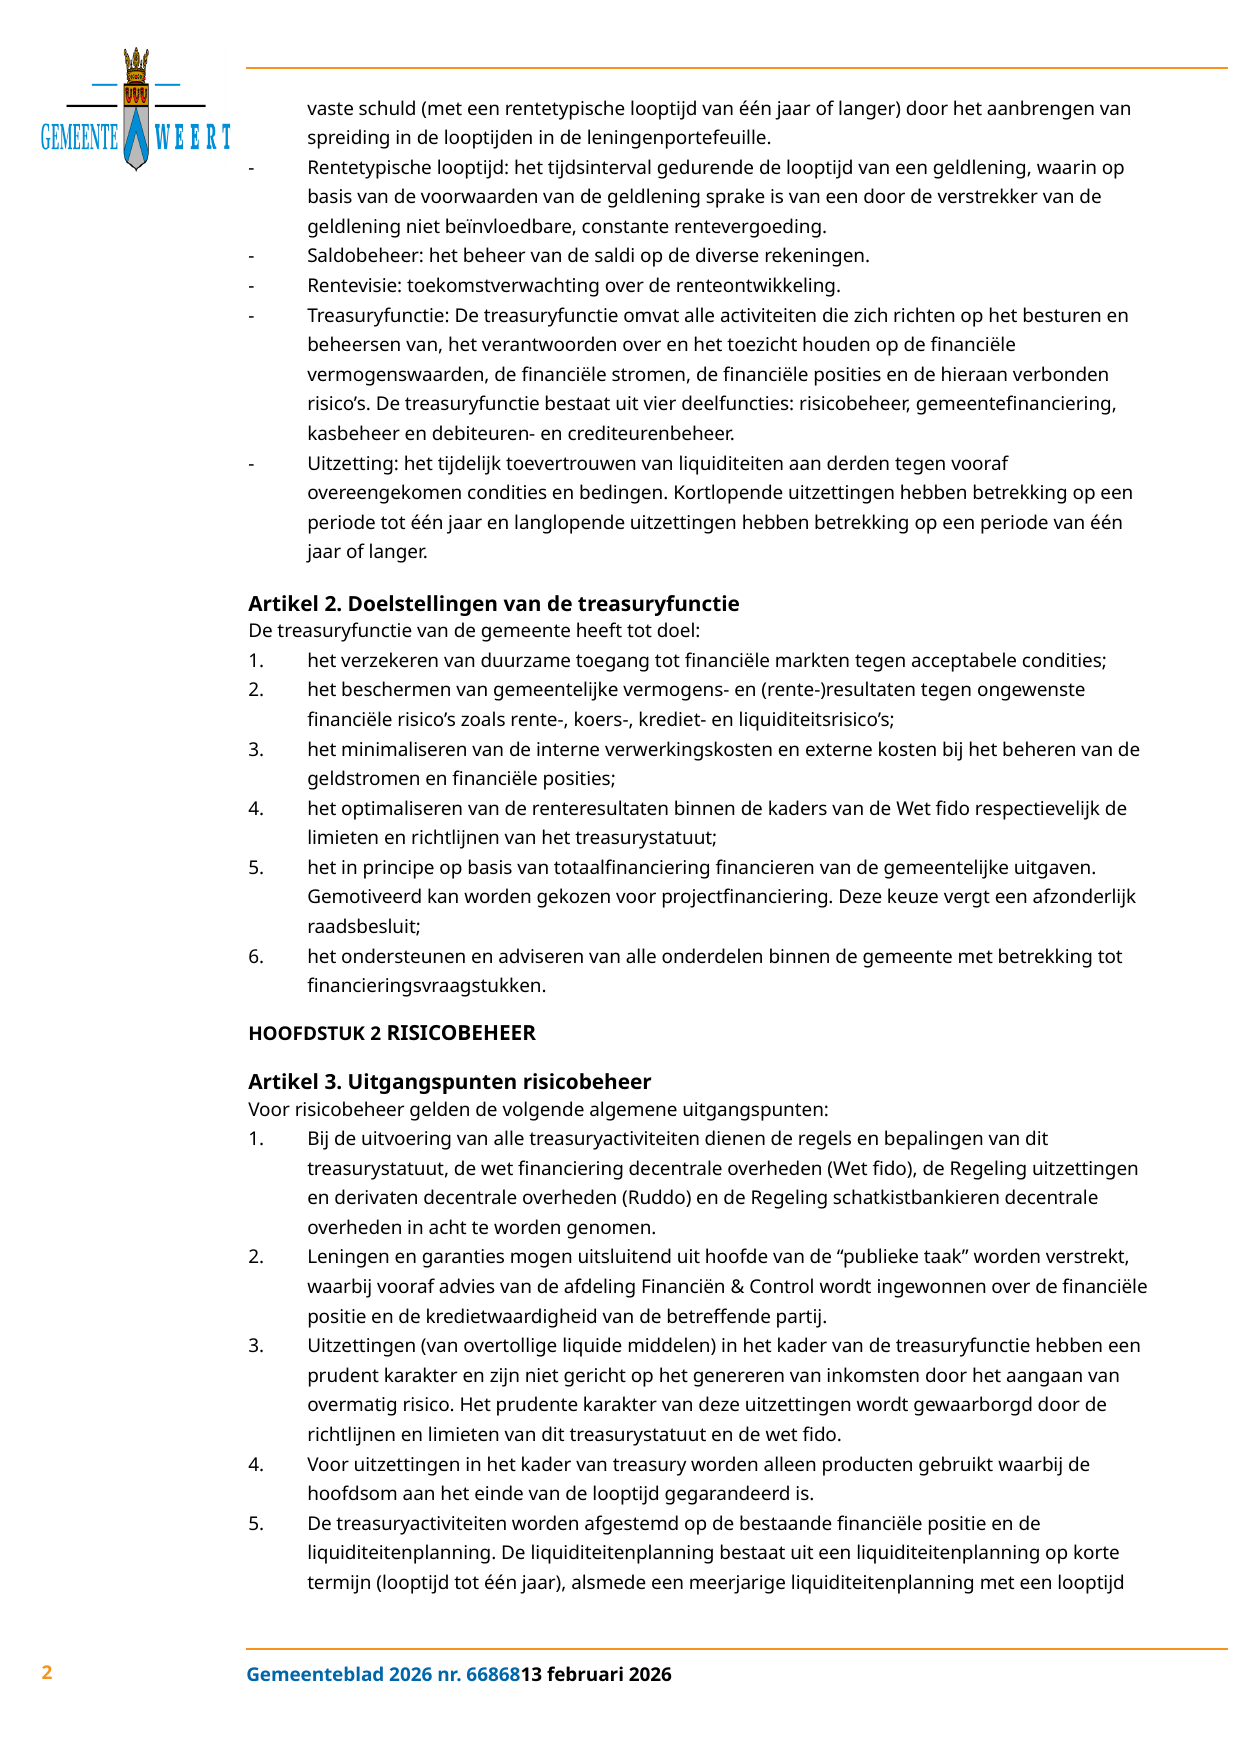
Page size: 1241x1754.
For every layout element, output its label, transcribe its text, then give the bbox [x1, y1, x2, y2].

list het optimaliseren van de renteresultaten binnen de kaders van de Wet fido respectievelijk de limieten en richtlijnen van het treasurystatuut; [248, 795, 1152, 850]
list Rentetypische looptijd: het tijdsinterval gedurende de looptijd van een geldlening, waarin op basis van de voorwaarden van de geldlening sprake is van een door de verstrekker van de geldlening niet beïnvloedbare, constante rentevergoeding. [248, 154, 1152, 239]
list Rentevisie: toekomstverwachting over de renteontwikkeling. [248, 272, 1152, 298]
list Voor uitzettingen in het kader van treasury worden alleen producten gebruikt waarbij de hoofdsom aan het einde van de looptijd gegarandeerd is. [248, 1451, 1152, 1506]
text Voor risicobeheer gelden de volgende algemene uitgangspunten: [248, 1096, 1152, 1121]
list het minimaliseren van de interne verwerkingskosten en externe kosten bij het beheren van de geldstromen en financiële posities; [248, 736, 1152, 791]
list het verzekeren van duurzame toegang tot financiële markten tegen acceptabele condities; [248, 647, 1152, 673]
text Artikel 2. Doelstellingen van de treasuryfunctie [248, 589, 1152, 617]
picture [41, 47, 231, 172]
list Uitzetting: het tijdelijk toevertrouwen van liquiditeiten aan derden tegen vooraf overeengekomen condities en bedingen. Kortlopende uitzettingen hebben betrekking op een periode tot één jaar en langlopende uitzettingen hebben betrekking op een periode van één jaar of langer. [248, 450, 1152, 564]
list Bij de uitvoering van alle treasuryactiviteiten dienen de regels en bepalingen van dit treasurystatuut, de wet financiering decentrale overheden (Wet fido), de Regeling uitzettingen en derivaten decentrale overheden (Ruddo) en de Regeling schatkistbankieren decentrale overheden in acht te worden genomen. [248, 1125, 1152, 1240]
list Saldobeheer: het beheer van de saldi op de diverse rekeningen. [248, 243, 1152, 268]
list het ondersteunen en adviseren van alle onderdelen binnen de gemeente met betrekking tot financieringsvraagstukken. [248, 943, 1152, 998]
list het in principe op basis van totaalfinanciering financieren van de gemeentelijke uitgaven. Gemotiveerd kan worden gekozen voor projectfinanciering. Deze keuze vergt een afzonderlijk raadsbesluit; [248, 854, 1152, 939]
list vaste schuld (met een rentetypische looptijd van één jaar of langer) door het aanbrengen van spreiding in de looptijden in de leningenportefeuille. [248, 95, 1152, 150]
list De treasuryactiviteiten worden afgestemd op de bestaande financiële positie en de liquiditeitenplanning. De liquiditeitenplanning bestaat uit een liquiditeitenplanning op korte termijn (looptijd tot één jaar), alsmede een meerjarige liquiditeitenplanning met een looptijd [248, 1510, 1152, 1595]
text Artikel 3. Uitgangspunten risicobeheer [248, 1067, 1152, 1096]
list Leningen en garanties mogen uitsluitend uit hoofde van de “publieke taak” worden verstrekt, waarbij vooraf advies van de afdeling Financiën & Control wordt ingewonnen over de financiële positie en de kredietwaardigheid van de betreffende partij. [248, 1244, 1152, 1328]
text HOOFDSTUK 2 RISICOBEHEER [248, 1018, 1152, 1046]
text De treasuryfunctie van de gemeente heeft tot doel: [248, 617, 1152, 643]
list het beschermen van gemeentelijke vermogens- en (rente-)resultaten tegen ongewenste financiële risico’s zoals rente-, koers-, krediet- en liquiditeitsrisico’s; [248, 677, 1152, 732]
list Treasuryfunctie: De treasuryfunctie omvat alle activiteiten die zich richten op het besturen en beheersen van, het verantwoorden over en het toezicht houden op de financiële vermogenswaarden, de financiële stromen, de financiële posities en de hieraan verbonden risico’s. De treasuryfunctie bestaat uit vier deelfuncties: risicobeheer, gemeentefinanciering, kasbeheer en debiteuren- en crediteurenbeheer. [248, 302, 1152, 446]
list Uitzettingen (van overtollige liquide middelen) in het kader van de treasuryfunctie hebben een prudent karakter en zijn niet gericht op het genereren van inkomsten door het aangaan van overmatig risico. Het prudente karakter van deze uitzettingen wordt gewaarborgd door de richtlijnen en limieten van dit treasurystatuut en de wet fido. [248, 1332, 1152, 1447]
